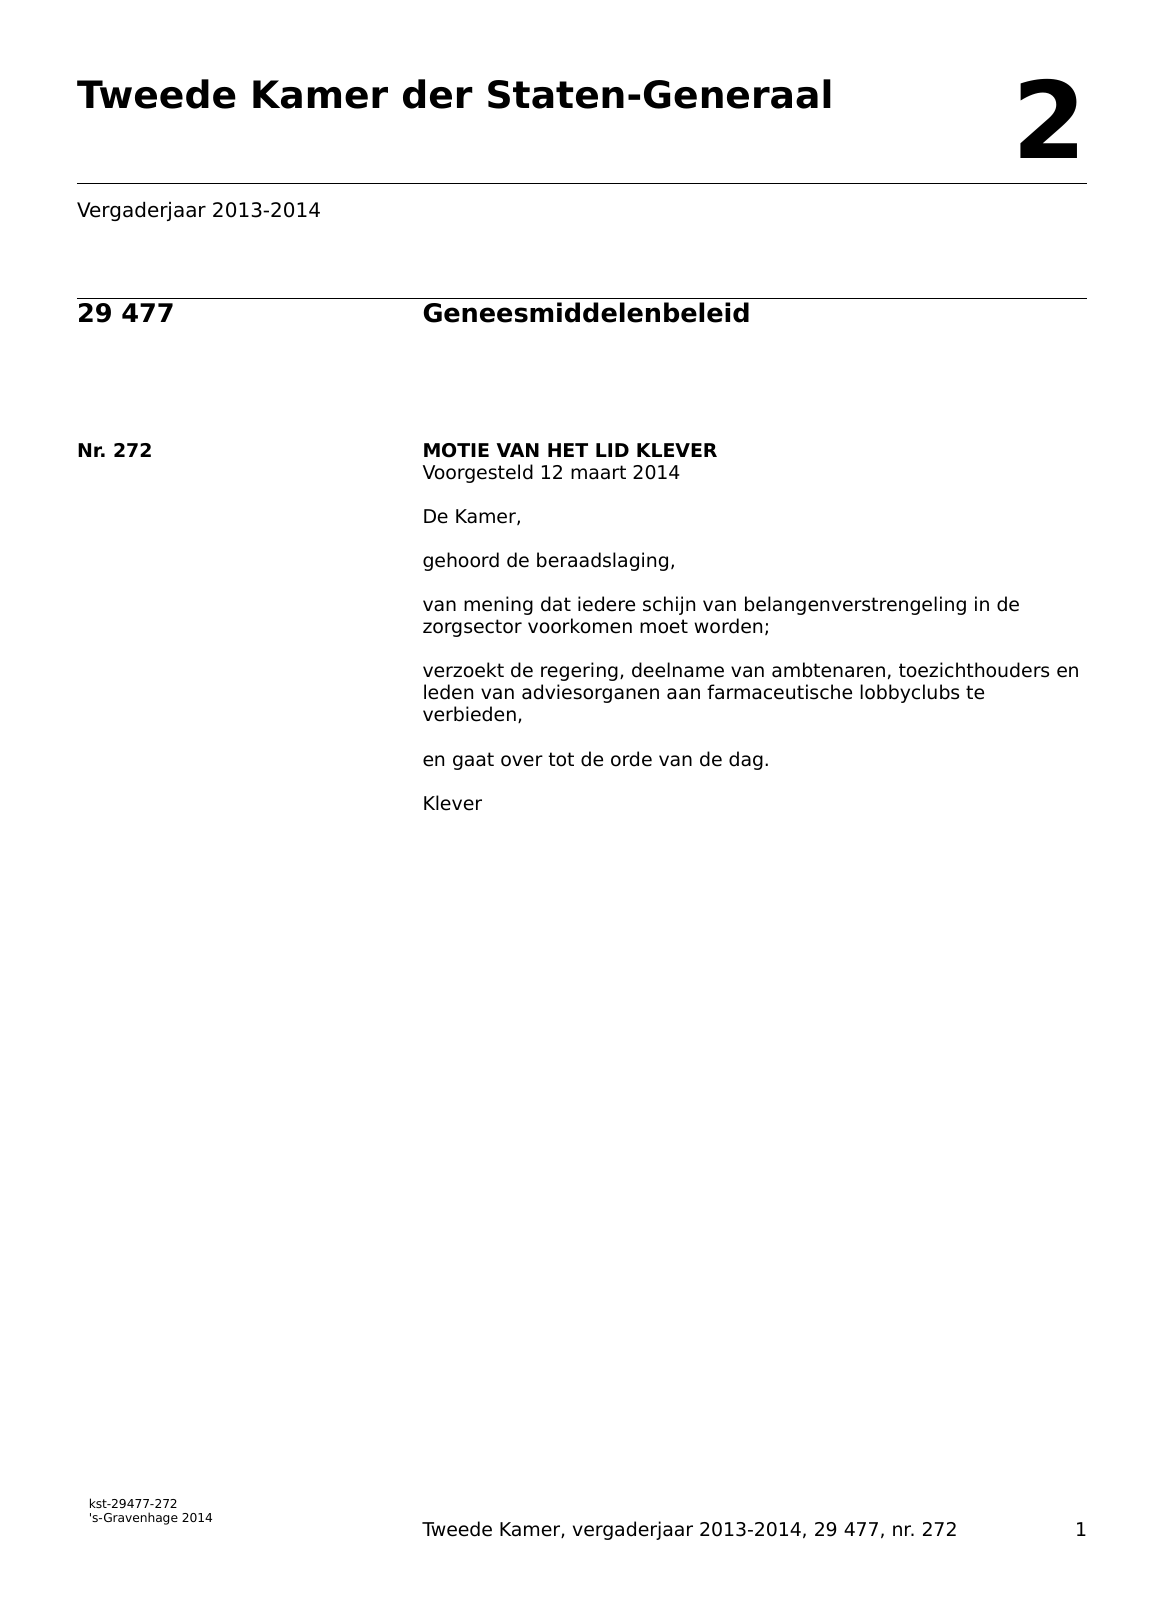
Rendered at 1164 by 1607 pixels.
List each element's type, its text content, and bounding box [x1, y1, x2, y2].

text en gaat over tot de orde van de dag. [422, 748, 1087, 770]
table_header Tweede Kamer der Staten-Generaal [77, 59, 886, 183]
text gehoord de beraadslaging, [422, 550, 1087, 572]
subtitle 29 477 Geneesmiddelenbeleid [77, 299, 1087, 329]
text van mening dat iedere schijn van belangenverstrengeling in de zorgsector voorkomen moet worden; [422, 594, 1087, 638]
text 's-Gravenhage 2014 [88, 1511, 323, 1525]
text verzoekt de regering, deelname van ambtenaren, toezichthouders en leden van adviesorganen aan farmaceutische lobbyclubs te verbieden, [422, 660, 1087, 726]
text Klever [422, 793, 1087, 814]
text De Kamer, [422, 506, 1087, 528]
text Voorgesteld 12 maart 2014 [422, 462, 1087, 484]
text kst-29477-272 [88, 1497, 323, 1511]
subtitle Nr. 272 MOTIE VAN HET LID KLEVER [77, 440, 1087, 462]
table_cell Vergaderjaar 2013-2014 [77, 184, 1087, 298]
table_header 2 [886, 59, 1087, 183]
